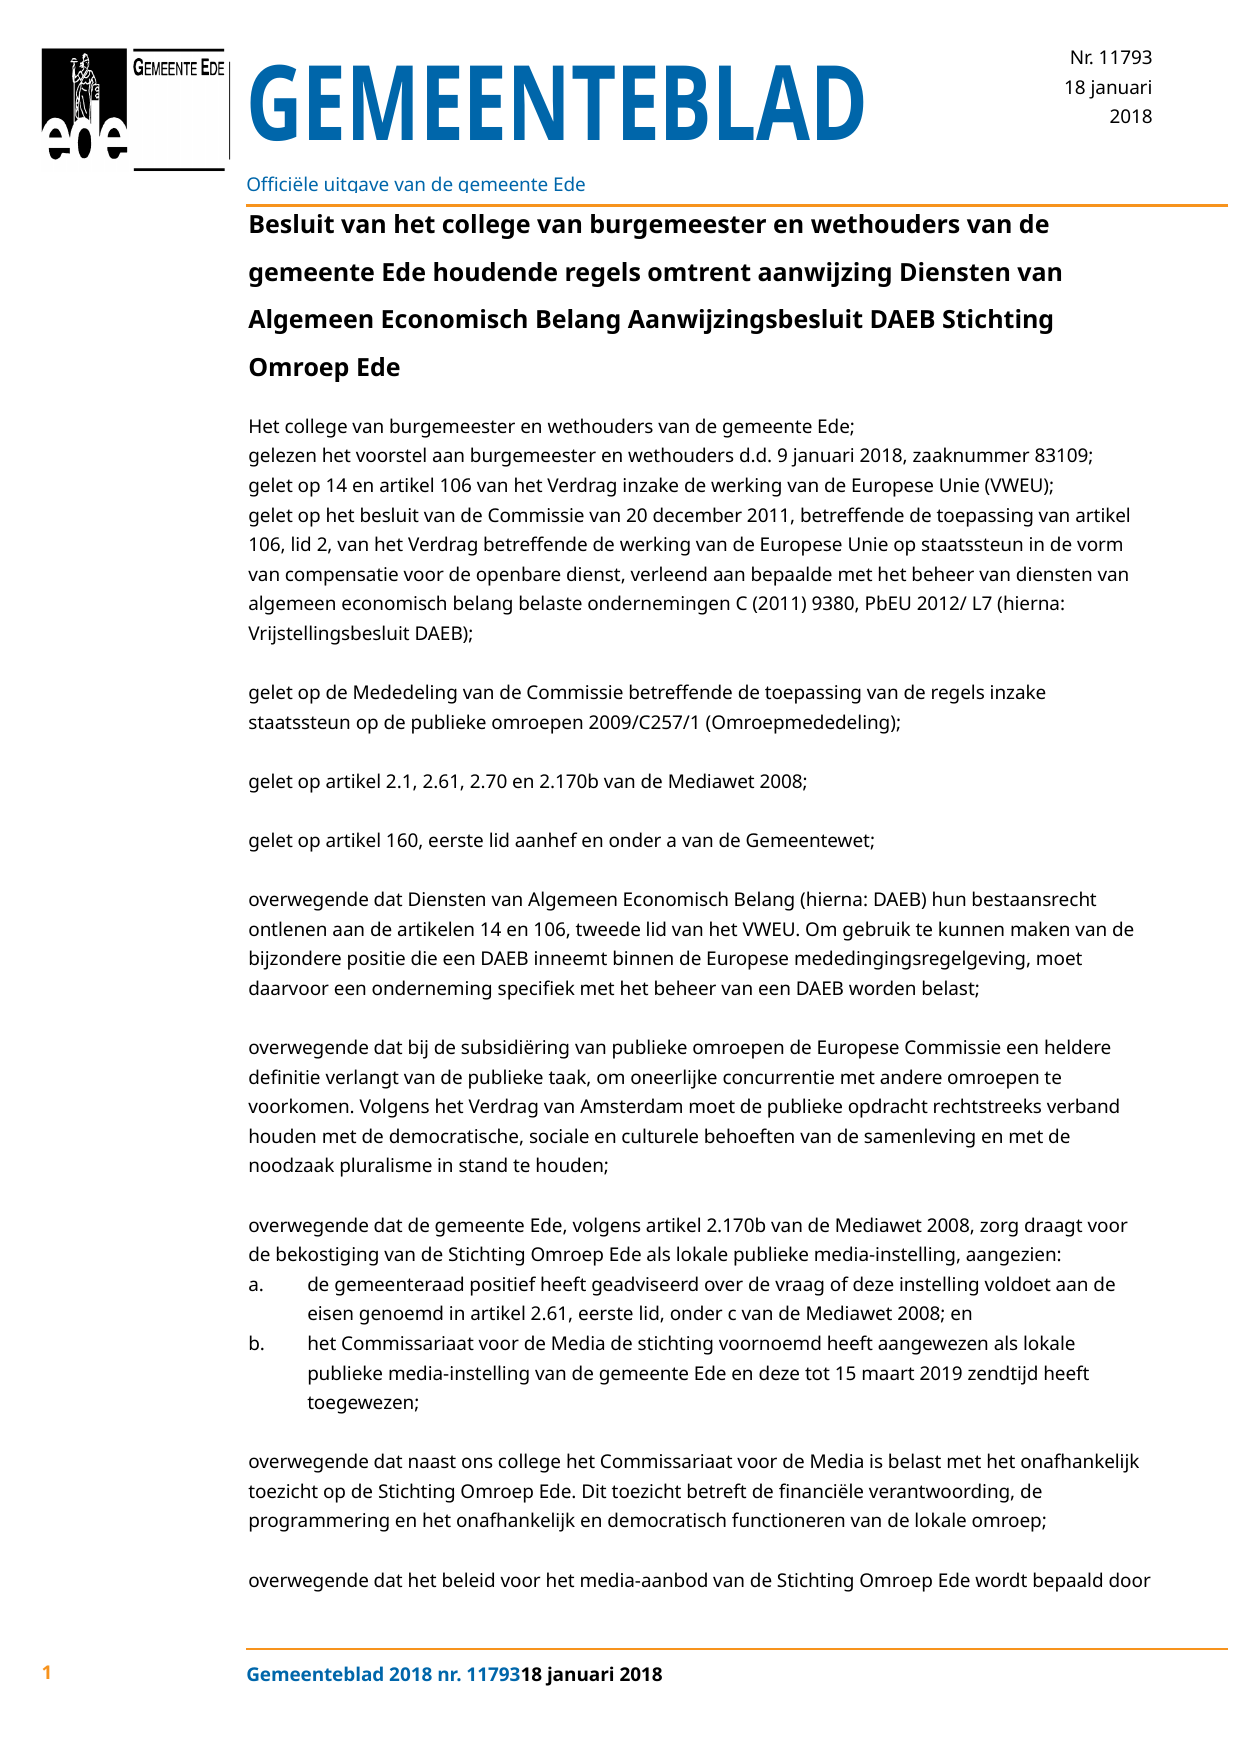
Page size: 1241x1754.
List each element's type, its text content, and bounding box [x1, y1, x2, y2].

text gelezen het voorstel aan burgemeester en wethouders d.d. 9 januari 2018, zaaknummer 83109; [248, 443, 1152, 468]
list het Commissariaat voor de Media de stichting voornoemd heeft aangewezen als lokale publieke media-instelling van de gemeente Ede en deze tot 15 maart 2019 zendtijd heeft toegewezen; [248, 1330, 1152, 1415]
text overwegende dat de gemeente Ede, volgens artikel 2.170b van de Mediawet 2008, zorg draagt voor de bekostiging van de Stichting Omroep Ede als lokale publieke media-instelling, aangezien: [248, 1212, 1152, 1267]
text overwegende dat het beleid voor het media-aanbod van de Stichting Omroep Ede wordt bepaald door [248, 1567, 1152, 1593]
text overwegende dat naast ons college het Commissariaat voor de Media is belast met het onafhankelijk toezicht op de Stichting Omroep Ede. Dit toezicht betreft de financiële verantwoording, de programmering en het onafhankelijk en democratisch functioneren van de lokale omroep; [248, 1448, 1152, 1533]
text gelet op het besluit van de Commissie van 20 december 2011, betreffende de toepassing van artikel 106, lid 2, van het Verdrag betreffende de werking van de Europese Unie op staatssteun in de vorm van compensatie voor de openbare dienst, verleend aan bepaalde met het beheer van diensten van algemeen economisch belang belaste ondernemingen C (2011) 9380, PbEU 2012/ L7 (hierna: Vrijstellingsbesluit DAEB); [248, 502, 1152, 646]
text overwegende dat Diensten van Algemeen Economisch Belang (hierna: DAEB) hun bestaansrecht ontlenen aan de artikelen 14 en 106, tweede lid van het VWEU. Om gebruik te kunnen maken van de bijzondere positie die een DAEB inneemt binnen de Europese mededingingsregelgeving, moet daarvoor een onderneming specifiek met het beheer van een DAEB worden belast; [248, 886, 1152, 1001]
text gelet op artikel 160, eerste lid aanhef en onder a van de Gemeentewet; [248, 827, 1152, 853]
text Het college van burgemeester en wethouders van de gemeente Ede; [248, 413, 1152, 439]
text Besluit van het college van burgemeester en wethouders van de gemeente Ede houdende regels omtrent aanwijzing Diensten van Algemeen Economisch Belang Aanwijzingsbesluit DAEB Stichting Omroep Ede [248, 207, 1152, 384]
picture [41, 47, 231, 172]
text gelet op de Mededeling van de Commissie betreffende de toepassing van de regels inzake staatssteun op de publieke omroepen 2009/C257/1 (Omroepmededeling); [248, 679, 1152, 735]
text overwegende dat bij de subsidiëring van publieke omroepen de Europese Commissie een heldere definitie verlangt van de publieke taak, om oneerlijke concurrentie met andere omroepen te voorkomen. Volgens het Verdrag van Amsterdam moet de publieke opdracht rechtstreeks verband houden met de democratische, sociale en culturele behoeften van de samenleving en met de noodzaak pluralisme in stand te houden; [248, 1034, 1152, 1178]
list de gemeenteraad positief heeft geadviseerd over de vraag of deze instelling voldoet aan de eisen genoemd in artikel 2.61, eerste lid, onder c van de Mediawet 2008; en [248, 1271, 1152, 1326]
text gelet op artikel 2.1, 2.61, 2.70 en 2.170b van de Mediawet 2008; [248, 768, 1152, 794]
text gelet op 14 en artikel 106 van het Verdrag inzake de werking van de Europese Unie (VWEU); [248, 472, 1152, 498]
